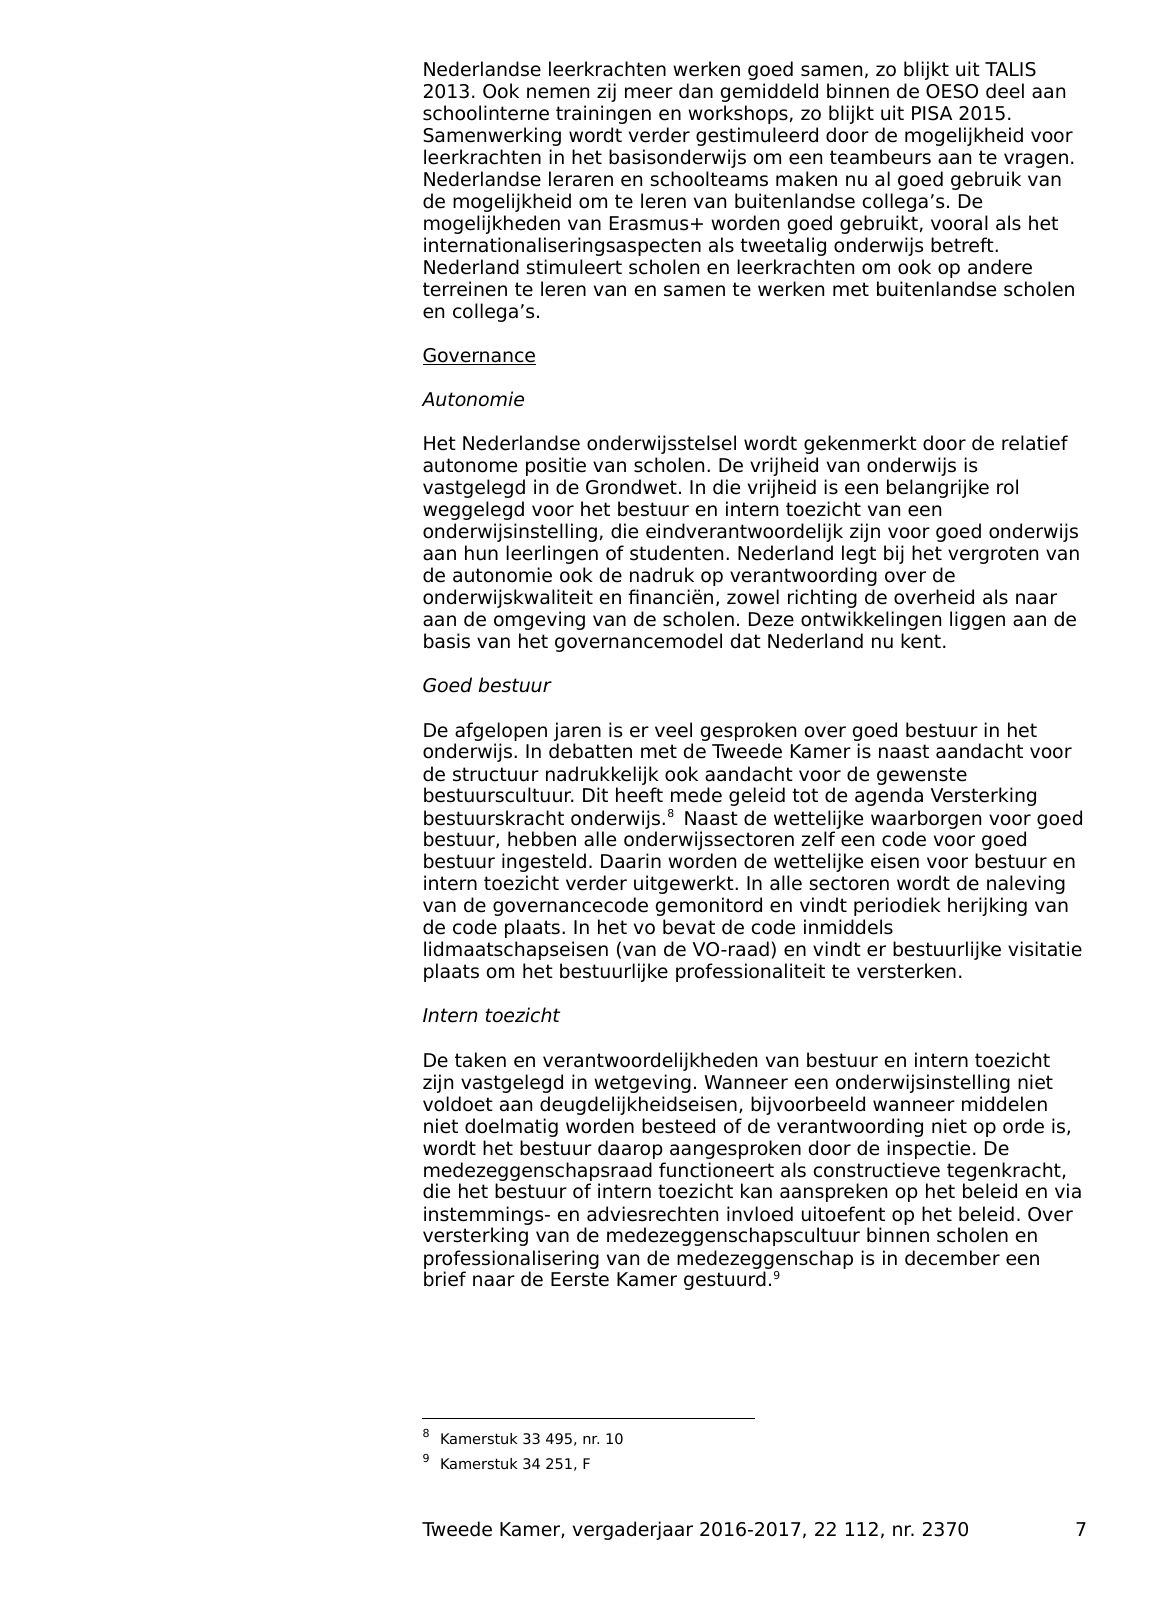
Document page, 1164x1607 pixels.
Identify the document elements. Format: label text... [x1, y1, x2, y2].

text De afgelopen jaren is er veel gesproken over goed bestuur in het onderwijs. In debatten met de Tweede Kamer is naast aandacht voor de structuur nadrukkelijk ook aandacht voor de gewenste bestuurscultuur. Dit heeft mede geleid tot de agenda Versterking bestuurskracht onderwijs. Naast de wettelijke waarborgen voor goed bestuur, hebben alle onderwijssectoren zelf een code voor goed bestuur ingesteld. Daarin worden de wettelijke eisen voor bestuur en intern toezicht verder uitgewerkt. In alle sectoren wordt de naleving van de governancecode gemonitord en vindt periodiek herijking van de code plaats. In het vo bevat de code inmiddels lidmaatschapseisen (van de VO-raad) en vindt er bestuurlijke visitatie plaats om het bestuurlijke professionaliteit te versterken. [422, 719, 1087, 983]
text Kamerstuk 34 251, F [422, 1452, 1087, 1474]
subtitle Intern toezicht [422, 1005, 1087, 1027]
text De taken en verantwoordelijkheden van bestuur en intern toezicht zijn vastgelegd in wetgeving. Wanneer een onderwijsinstelling niet voldoet aan deugdelijkheidseisen, bijvoorbeeld wanneer middelen niet doelmatig worden besteed of de verantwoording niet op orde is, wordt het bestuur daarop aangesproken door de inspectie. De medezeggenschapsraad functioneert als constructieve tegenkracht, die het bestuur of intern toezicht kan aanspreken op het beleid en via instemmings- en adviesrechten invloed uitoefent op het beleid. Over versterking van de medezeggenschapscultuur binnen scholen en professionalisering van de medezeggenschap is in december een brief naar de Eerste Kamer gestuurd. [422, 1049, 1087, 1291]
text Het Nederlandse onderwijsstelsel wordt gekenmerkt door de relatief autonome positie van scholen. De vrijheid van onderwijs is vastgelegd in de Grondwet. In die vrijheid is een belangrijke rol weggelegd voor het bestuur en intern toezicht van een onderwijsinstelling, die eindverantwoordelijk zijn voor goed onderwijs aan hun leerlingen of studenten. Nederland legt bij het vergroten van de autonomie ook de nadruk op verantwoording over de onderwijskwaliteit en financiën, zowel richting de overheid als naar aan de omgeving van de scholen. Deze ontwikkelingen liggen aan de basis van het governancemodel dat Nederland nu kent. [422, 433, 1087, 653]
subtitle Autonomie [422, 389, 1087, 411]
subtitle Goed bestuur [422, 675, 1087, 697]
text Kamerstuk 33 495, nr. 10 [422, 1427, 1087, 1449]
text Nederlandse leerkrachten werken goed samen, zo blijkt uit TALIS 2013. Ook nemen zij meer dan gemiddeld binnen de OESO deel aan schoolinterne trainingen en workshops, zo blijkt uit PISA 2015. Samenwerking wordt verder gestimuleerd door de mogelijkheid voor leerkrachten in het basisonderwijs om een teambeurs aan te vragen. Nederlandse leraren en schoolteams maken nu al goed gebruik van de mogelijkheid om te leren van buitenlandse collega’s. De mogelijkheden van Erasmus+ worden goed gebruikt, vooral als het internationaliseringsaspecten als tweetalig onderwijs betreft. Nederland stimuleert scholen en leerkrachten om ook op andere terreinen te leren van en samen te werken met buitenlandse scholen en collega’s. [422, 59, 1087, 323]
subtitle Governance [422, 345, 1087, 367]
